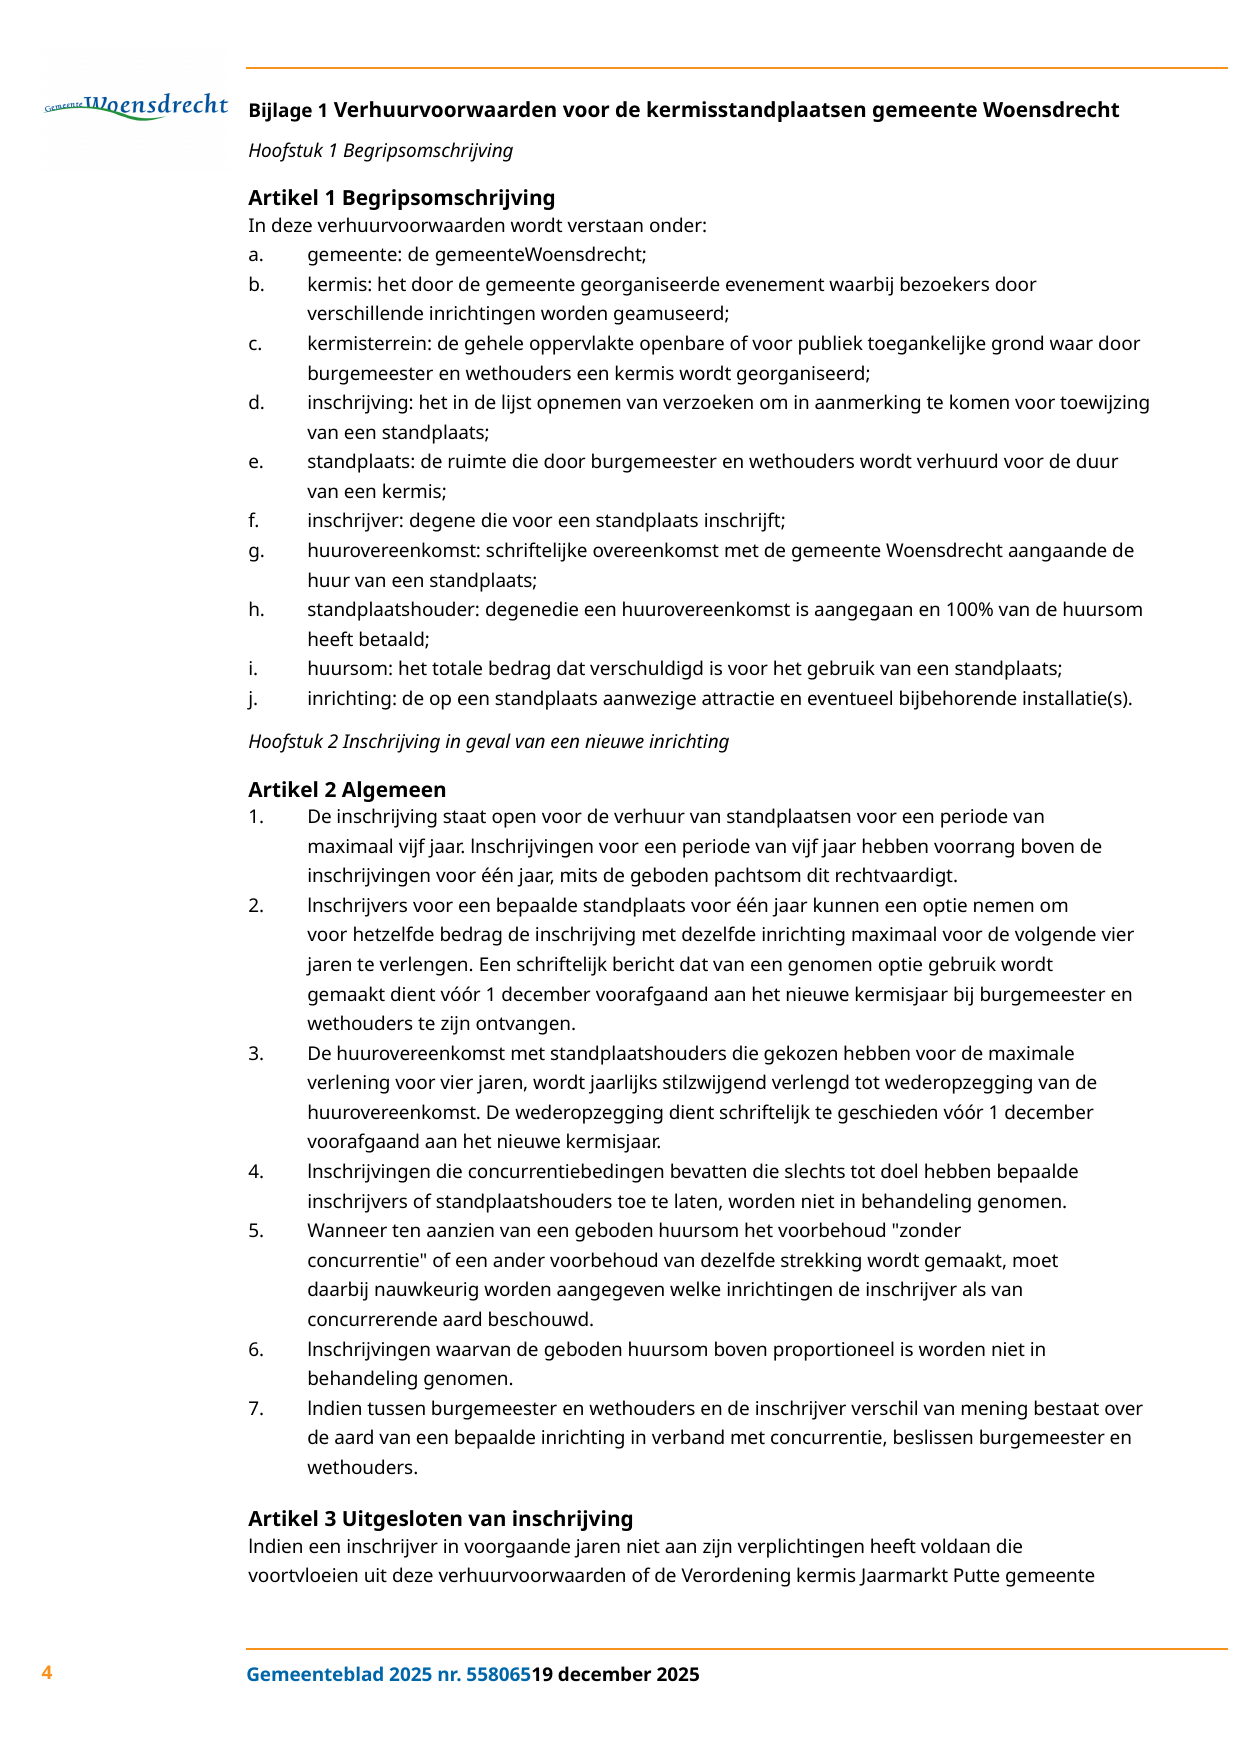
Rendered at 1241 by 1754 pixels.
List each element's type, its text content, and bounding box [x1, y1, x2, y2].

text Hoofstuk 2 Inschrijving in geval van een nieuwe inrichting [248, 728, 1152, 754]
list lnschrijvingen die concurrentiebedingen bevatten die slechts tot doel hebben bepaalde inschrijvers of standplaatshouders toe te laten, worden niet in behandeling genomen. [248, 1158, 1152, 1214]
list De huurovereenkomst met standplaatshouders die gekozen hebben voor de maximale verlening voor vier jaren, wordt jaarlijks stilzwijgend verlengd tot wederopzegging van de huurovereenkomst. De wederopzegging dient schriftelijk te geschieden vóór 1 december voorafgaand aan het nieuwe kermisjaar. [248, 1040, 1152, 1154]
text Hoofstuk 1 Begripsomschrijving [248, 137, 1152, 163]
list standplaatshouder: degenedie een huurovereenkomst is aangegaan en 100% van de huursom heeft betaald; [248, 596, 1152, 652]
text Artikel 3 Uitgesloten van inschrijving [248, 1504, 1152, 1533]
picture [41, 47, 231, 172]
list huursom: het totale bedrag dat verschuldigd is voor het gebruik van een standplaats; [248, 656, 1152, 681]
text Bijlage 1 Verhuurvoorwaarden voor de kermisstandplaatsen gemeente Woensdrecht [248, 95, 1152, 123]
list huurovereenkomst: schriftelijke overeenkomst met de gemeente Woensdrecht aangaande de huur van een standplaats; [248, 537, 1152, 593]
list De inschrijving staat open voor de verhuur van standplaatsen voor een periode van maximaal vijf jaar. lnschrijvingen voor een periode van vijf jaar hebben voorrang boven de inschrijvingen voor één jaar, mits de geboden pachtsom dit rechtvaardigt. [248, 803, 1152, 888]
list lnschrijvers voor een bepaalde standplaats voor één jaar kunnen een optie nemen om voor hetzelfde bedrag de inschrijving met dezelfde inrichting maximaal voor de volgende vier jaren te verlengen. Een schriftelijk bericht dat van een genomen optie gebruik wordt gemaakt dient vóór 1 december voorafgaand aan het nieuwe kermisjaar bij burgemeester en wethouders te zijn ontvangen. [248, 892, 1152, 1036]
text Artikel 2 Algemeen [248, 775, 1152, 803]
list inschrijver: degene die voor een standplaats inschrijft; [248, 508, 1152, 533]
text In deze verhuurvoorwaarden wordt verstaan onder: [248, 212, 1152, 238]
list standplaats: de ruimte die door burgemeester en wethouders wordt verhuurd voor de duur van een kermis; [248, 448, 1152, 504]
list lnschrijvingen waarvan de geboden huursom boven proportioneel is worden niet in behandeling genomen. [248, 1336, 1152, 1391]
list inschrijving: het in de lijst opnemen van verzoeken om in aanmerking te komen voor toewijzing van een standplaats; [248, 389, 1152, 445]
list kermisterrein: de gehele oppervlakte openbare of voor publiek toegankelijke grond waar door burgemeester en wethouders een kermis wordt georganiseerd; [248, 330, 1152, 386]
list gemeente: de gemeenteWoensdrecht; [248, 241, 1152, 267]
text lndien een inschrijver in voorgaande jaren niet aan zijn verplichtingen heeft voldaan die voortvloeien uit deze verhuurvoorwaarden of de Verordening kermis Jaarmarkt Putte gemeente [248, 1533, 1152, 1588]
list kermis: het door de gemeente georganiseerde evenement waarbij bezoekers door verschillende inrichtingen worden geamuseerd; [248, 271, 1152, 326]
text Artikel 1 Begripsomschrijving [248, 183, 1152, 212]
list Wanneer ten aanzien van een geboden huursom het voorbehoud "zonder concurrentie" of een ander voorbehoud van dezelfde strekking wordt gemaakt, moet daarbij nauwkeurig worden aangegeven welke inrichtingen de inschrijver als van concurrerende aard beschouwd. [248, 1217, 1152, 1332]
list inrichting: de op een standplaats aanwezige attractie en eventueel bijbehorende installatie(s). [248, 685, 1152, 711]
list lndien tussen burgemeester en wethouders en de inschrijver verschil van mening bestaat over de aard van een bepaalde inrichting in verband met concurrentie, beslissen burgemeester en wethouders. [248, 1395, 1152, 1480]
